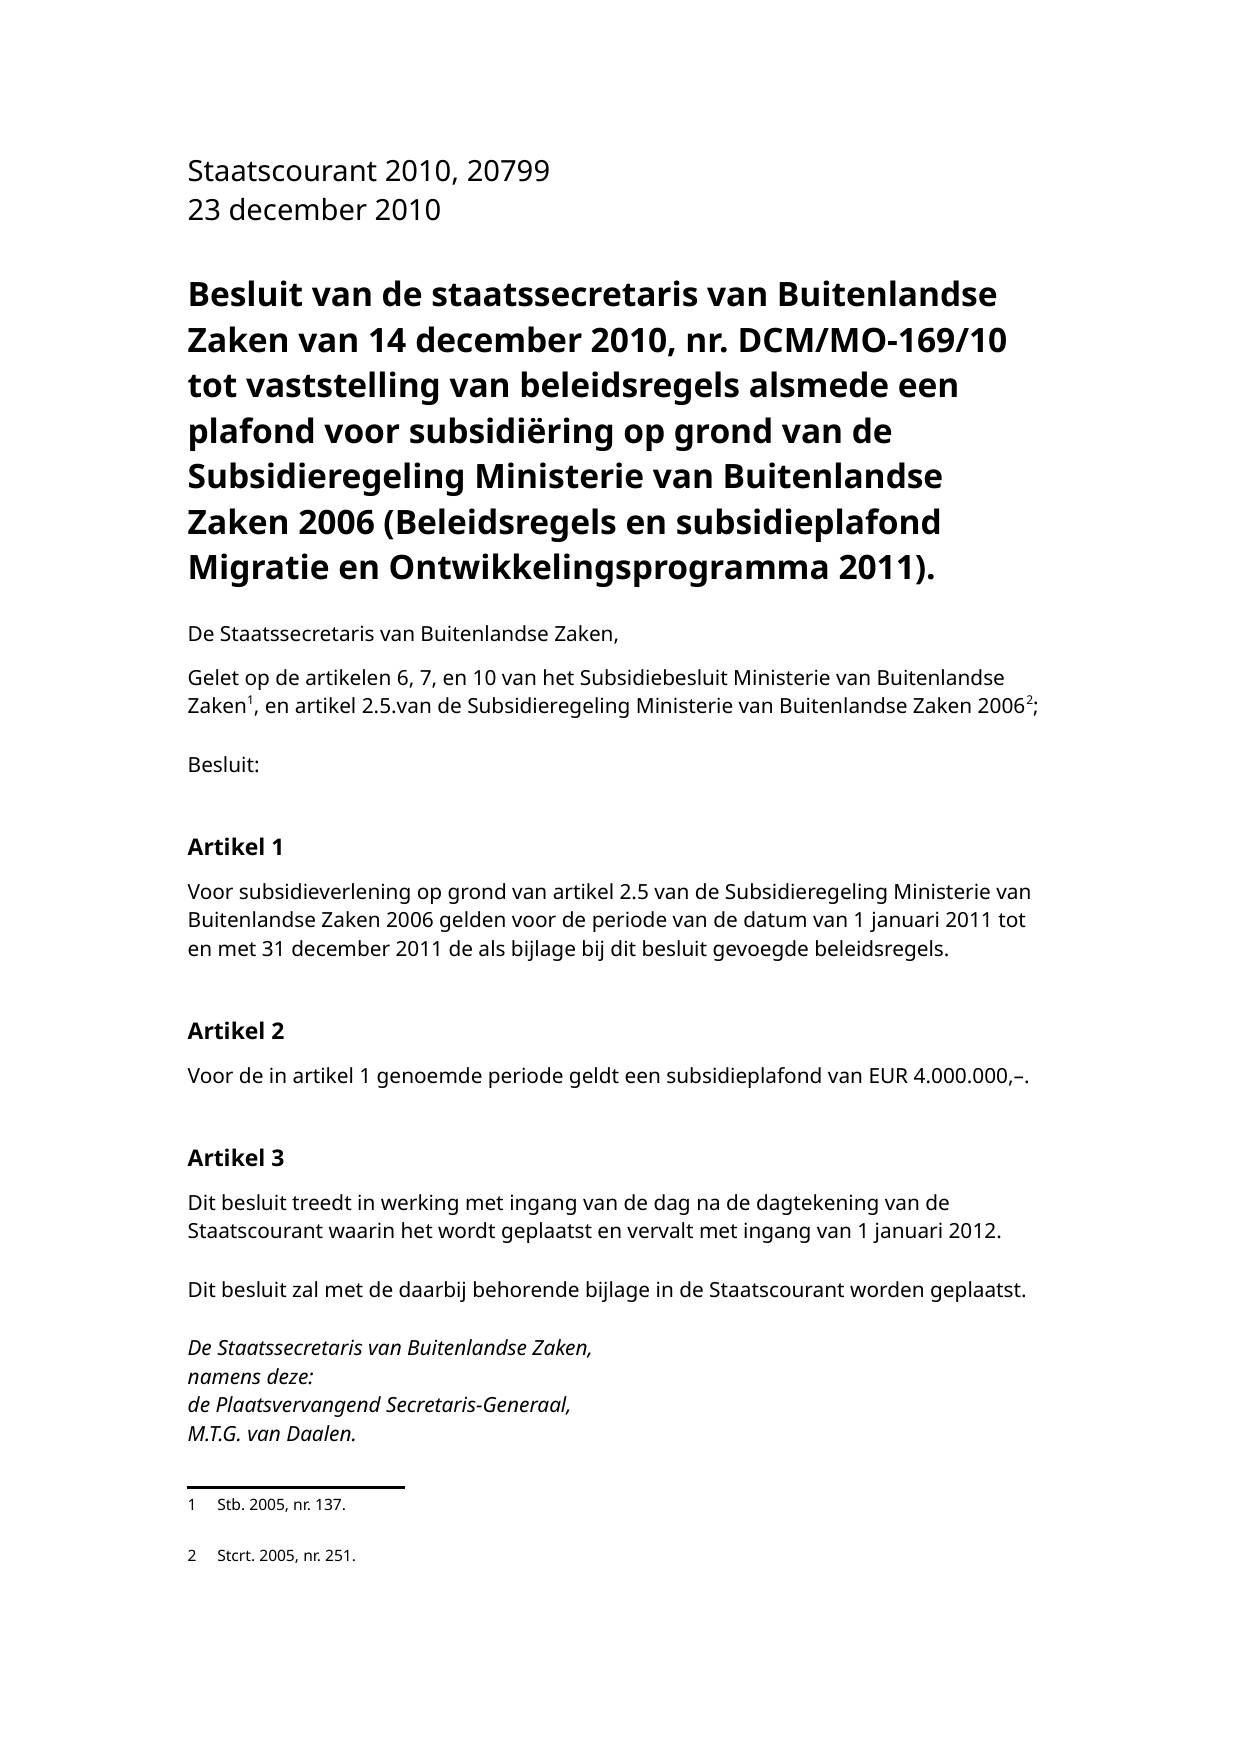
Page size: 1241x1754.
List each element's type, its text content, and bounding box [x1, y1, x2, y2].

text Dit besluit zal met de daarbij behorende bijlage in de Staatscourant worden geplaatst. [187, 1275, 1053, 1303]
subtitle Besluit van de staatssecretaris van Buitenlandse Zaken van 14 december 2010, nr. DCM/MO-169/10 tot vaststelling van beleidsregels alsmede een plafond voor subsidiëring op grond van de Subsidieregeling Ministerie van Buitenlandse Zaken 2006 (Beleidsregels en subsidieplafond Migratie en Ontwikkelingsprogramma 2011). [187, 271, 1053, 589]
text Dit besluit treedt in werking met ingang van de dag na de dagtekening van de Staatscourant waarin het wordt geplaatst en vervalt met ingang van 1 januari 2012. [187, 1188, 1053, 1245]
text Gelet op de artikelen 6, 7, en 10 van het Subsidiebesluit Ministerie van Buitenlandse Zaken, en artikel 2.5.van de Subsidieregeling Ministerie van Buitenlandse Zaken 2006; [187, 663, 1053, 720]
text Staatscourant 2010, 20799 [187, 150, 1053, 190]
text Stb. 2005, nr. 137. [187, 1479, 1053, 1508]
text 23 december 2010 [187, 190, 1053, 229]
text Voor de in artikel 1 genoemde periode geldt een subsidieplafond van EUR 4.000.000,–. [187, 1061, 1053, 1089]
text De Staatssecretaris van Buitenlandse Zaken, [187, 619, 1053, 648]
subtitle Artikel 2 [187, 1015, 1053, 1046]
text Stcrt. 2005, nr. 251. [187, 1538, 1053, 1566]
text De Staatssecretaris van Buitenlandse Zaken, [187, 1333, 1053, 1362]
text M.T.G. van Daalen. [187, 1419, 1053, 1447]
text Besluit: [187, 750, 1053, 778]
text Voor subsidieverlening op grond van artikel 2.5 van de Subsidieregeling Ministerie van Buitenlandse Zaken 2006 gelden voor de periode van de datum van 1 januari 2011 tot en met 31 december 2011 de als bijlage bij dit besluit gevoegde beleidsregels. [187, 877, 1053, 962]
text de Plaatsvervangend Secretaris-Generaal, [187, 1390, 1053, 1419]
subtitle Artikel 1 [187, 831, 1053, 862]
text namens deze: [187, 1362, 1053, 1390]
subtitle Artikel 3 [187, 1142, 1053, 1173]
